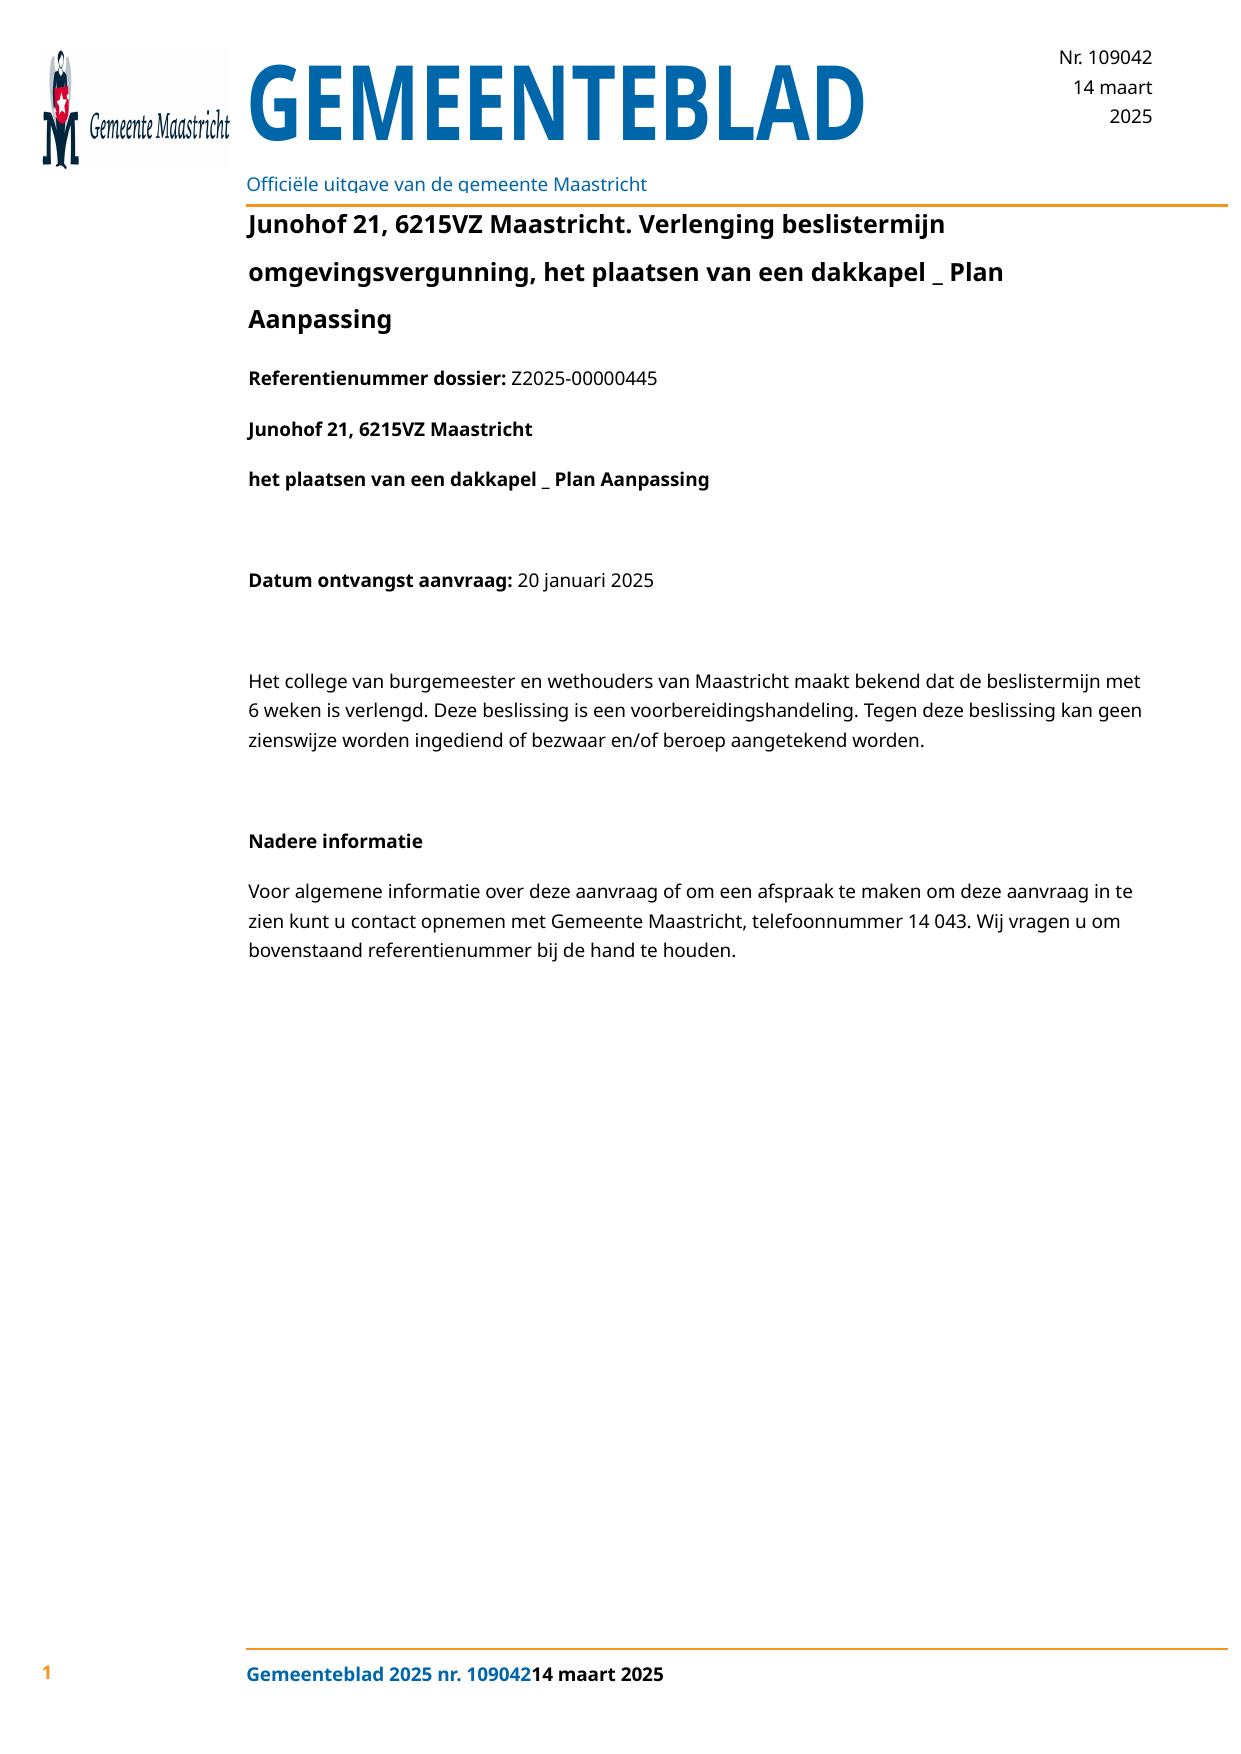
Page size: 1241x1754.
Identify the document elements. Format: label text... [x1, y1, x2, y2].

text Nadere informatie [248, 828, 1152, 854]
text Voor algemene informatie over deze aanvraag of om een afspraak te maken om deze aanvraag in te zien kunt u contact opnemen met Gemeente Maastricht, telefoonnummer 14 043. Wij vragen u om bovenstaand referentienummer bij de hand te houden. [248, 878, 1152, 963]
text Het college van burgemeester en wethouders van Maastricht maakt bekend dat de beslistermijn met 6 weken is verlengd. Deze beslissing is een voorbereidingshandeling. Tegen deze beslissing kan geen zienswijze worden ingediend of bezwaar en/of beroep aangetekend worden. [248, 668, 1152, 753]
text Junohof 21, 6215VZ Maastricht [248, 416, 1152, 442]
picture [41, 47, 231, 172]
text Datum ontvangst aanvraag: 20 januari 2025 [248, 567, 1152, 593]
text Referentienummer dossier: Z2025-00000445 [248, 366, 1152, 391]
text het plaatsen van een dakkapel _ Plan Aanpassing [248, 466, 1152, 492]
text Junohof 21, 6215VZ Maastricht. Verlenging beslistermijn omgevingsvergunning, het plaatsen van een dakkapel _ Plan Aanpassing [248, 207, 1152, 336]
